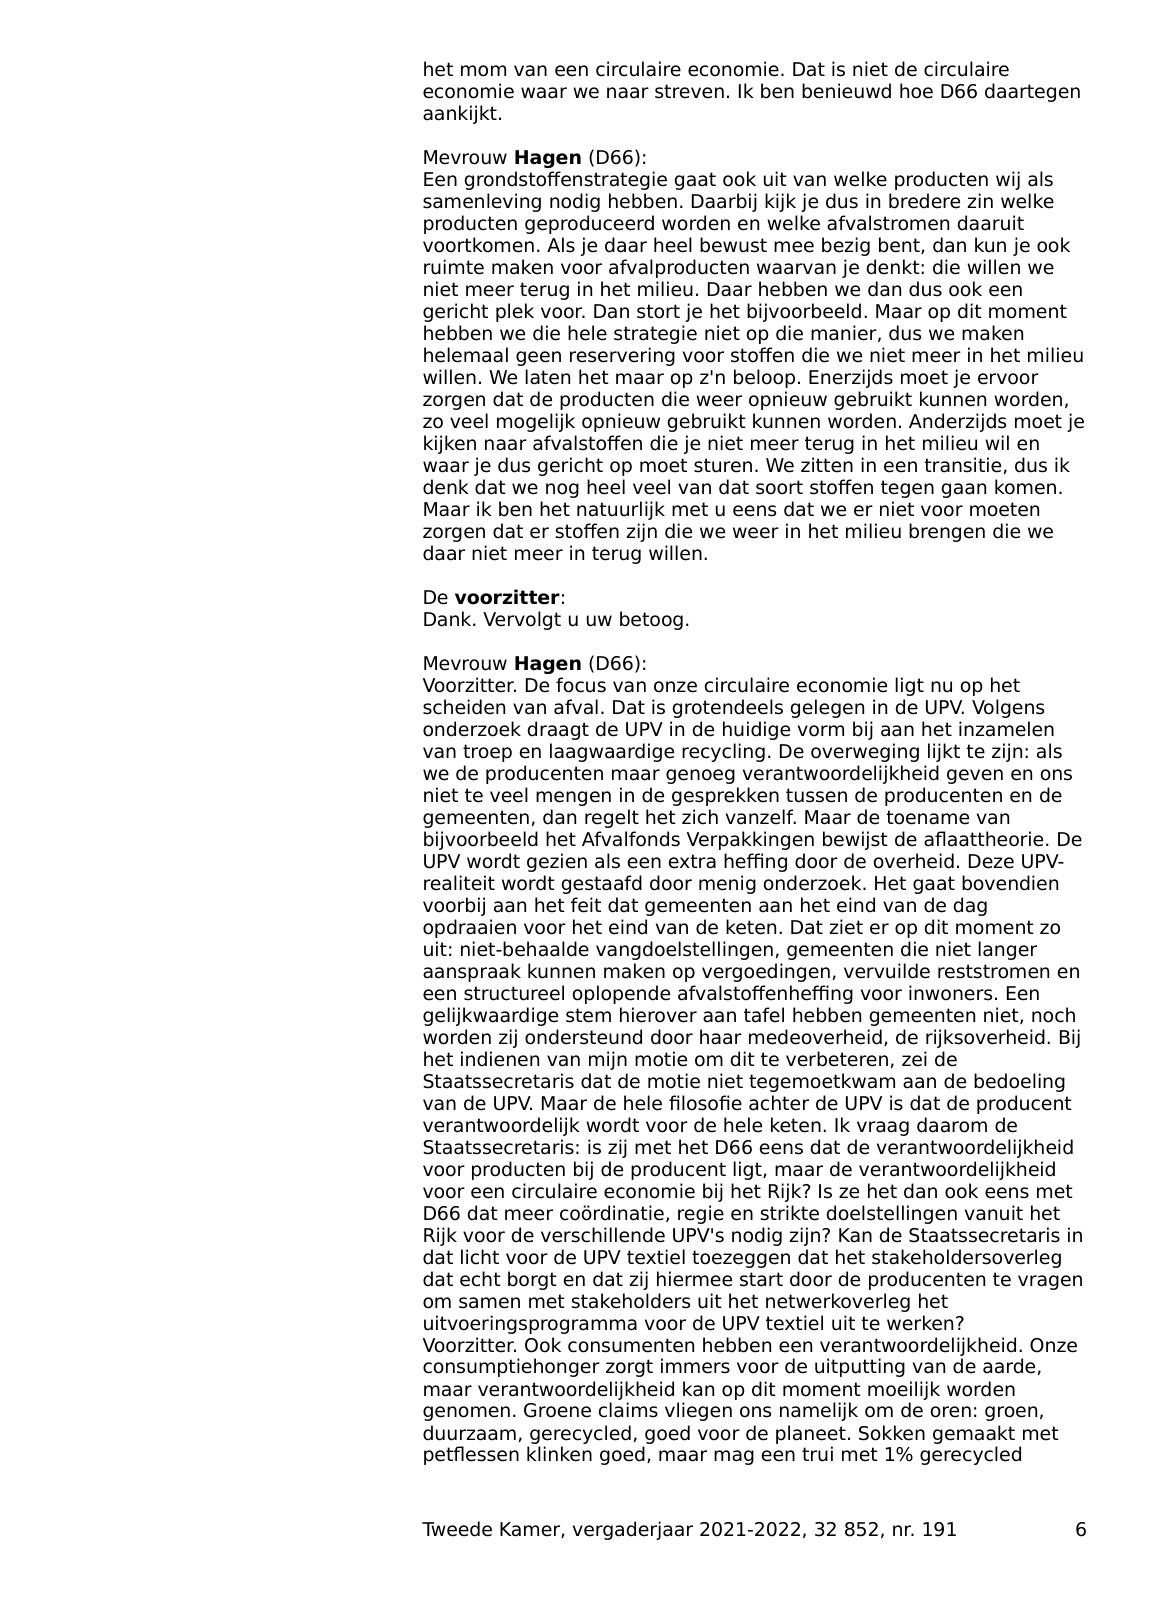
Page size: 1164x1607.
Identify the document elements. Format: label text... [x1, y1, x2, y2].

text De voorzitter: [422, 587, 1087, 609]
text Mevrouw Hagen (D66): [422, 653, 1087, 675]
text Mevrouw Hagen (D66): [422, 147, 1087, 169]
text Voorzitter. Ook consumenten hebben een verantwoordelijkheid. Onze consumptiehonger zorgt immers voor de uitputting van de aarde, maar verantwoordelijkheid kan op dit moment moeilijk worden genomen. Groene claims vliegen ons namelijk om de oren: groen, duurzaam, gerecycled, goed voor de planeet. Sokken gemaakt met petflessen klinken goed, maar mag een trui met 1% gerecycled [422, 1334, 1087, 1466]
text Een grondstoffenstrategie gaat ook uit van welke producten wij als samenleving nodig hebben. Daarbij kijk je dus in bredere zin welke producten geproduceerd worden en welke afvalstromen daaruit voortkomen. Als je daar heel bewust mee bezig bent, dan kun je ook ruimte maken voor afvalproducten waarvan je denkt: die willen we niet meer terug in het milieu. Daar hebben we dan dus ook een gericht plek voor. Dan stort je het bijvoorbeeld. Maar op dit moment hebben we die hele strategie niet op die manier, dus we maken helemaal geen reservering voor stoffen die we niet meer in het milieu willen. We laten het maar op z'n beloop. Enerzijds moet je ervoor zorgen dat de producten die weer opnieuw gebruikt kunnen worden, zo veel mogelijk opnieuw gebruikt kunnen worden. Anderzijds moet je kijken naar afvalstoffen die je niet meer terug in het milieu wil en waar je dus gericht op moet sturen. We zitten in een transitie, dus ik denk dat we nog heel veel van dat soort stoffen tegen gaan komen. Maar ik ben het natuurlijk met u eens dat we er niet voor moeten zorgen dat er stoffen zijn die we weer in het milieu brengen die we daar niet meer in terug willen. [422, 169, 1087, 565]
text het mom van een circulaire economie. Dat is niet de circulaire economie waar we naar streven. Ik ben benieuwd hoe D66 daartegen aankijkt. [422, 59, 1087, 125]
text Dank. Vervolgt u uw betoog. [422, 609, 1087, 631]
text Voorzitter. De focus van onze circulaire economie ligt nu op het scheiden van afval. Dat is grotendeels gelegen in de UPV. Volgens onderzoek draagt de UPV in de huidige vorm bij aan het inzamelen van troep en laagwaardige recycling. De overweging lijkt te zijn: als we de producenten maar genoeg verantwoordelijkheid geven en ons niet te veel mengen in de gesprekken tussen de producenten en de gemeenten, dan regelt het zich vanzelf. Maar de toename van bijvoorbeeld het Afvalfonds Verpakkingen bewijst de aflaattheorie. De UPV wordt gezien als een extra heffing door de overheid. Deze UPV-realiteit wordt gestaafd door menig onderzoek. Het gaat bovendien voorbij aan het feit dat gemeenten aan het eind van de dag opdraaien voor het eind van de keten. Dat ziet er op dit moment zo uit: niet-behaalde vangdoelstellingen, gemeenten die niet langer aanspraak kunnen maken op vergoedingen, vervuilde reststromen en een structureel oplopende afvalstoffenheffing voor inwoners. Een gelijkwaardige stem hierover aan tafel hebben gemeenten niet, noch worden zij ondersteund door haar medeoverheid, de rijksoverheid. Bij het indienen van mijn motie om dit te verbeteren, zei de Staatssecretaris dat de motie niet tegemoetkwam aan de bedoeling van de UPV. Maar de hele filosofie achter de UPV is dat de producent verantwoordelijk wordt voor de hele keten. Ik vraag daarom de Staatssecretaris: is zij met het D66 eens dat de verantwoordelijkheid voor producten bij de producent ligt, maar de verantwoordelijkheid voor een circulaire economie bij het Rijk? Is ze het dan ook eens met D66 dat meer coördinatie, regie en strikte doelstellingen vanuit het Rijk voor de verschillende UPV's nodig zijn? Kan de Staatssecretaris in dat licht voor de UPV textiel toezeggen dat het stakeholdersoverleg dat echt borgt en dat zij hiermee start door de producenten te vragen om samen met stakeholders uit het netwerkoverleg het uitvoeringsprogramma voor de UPV textiel uit te werken? [422, 675, 1087, 1334]
